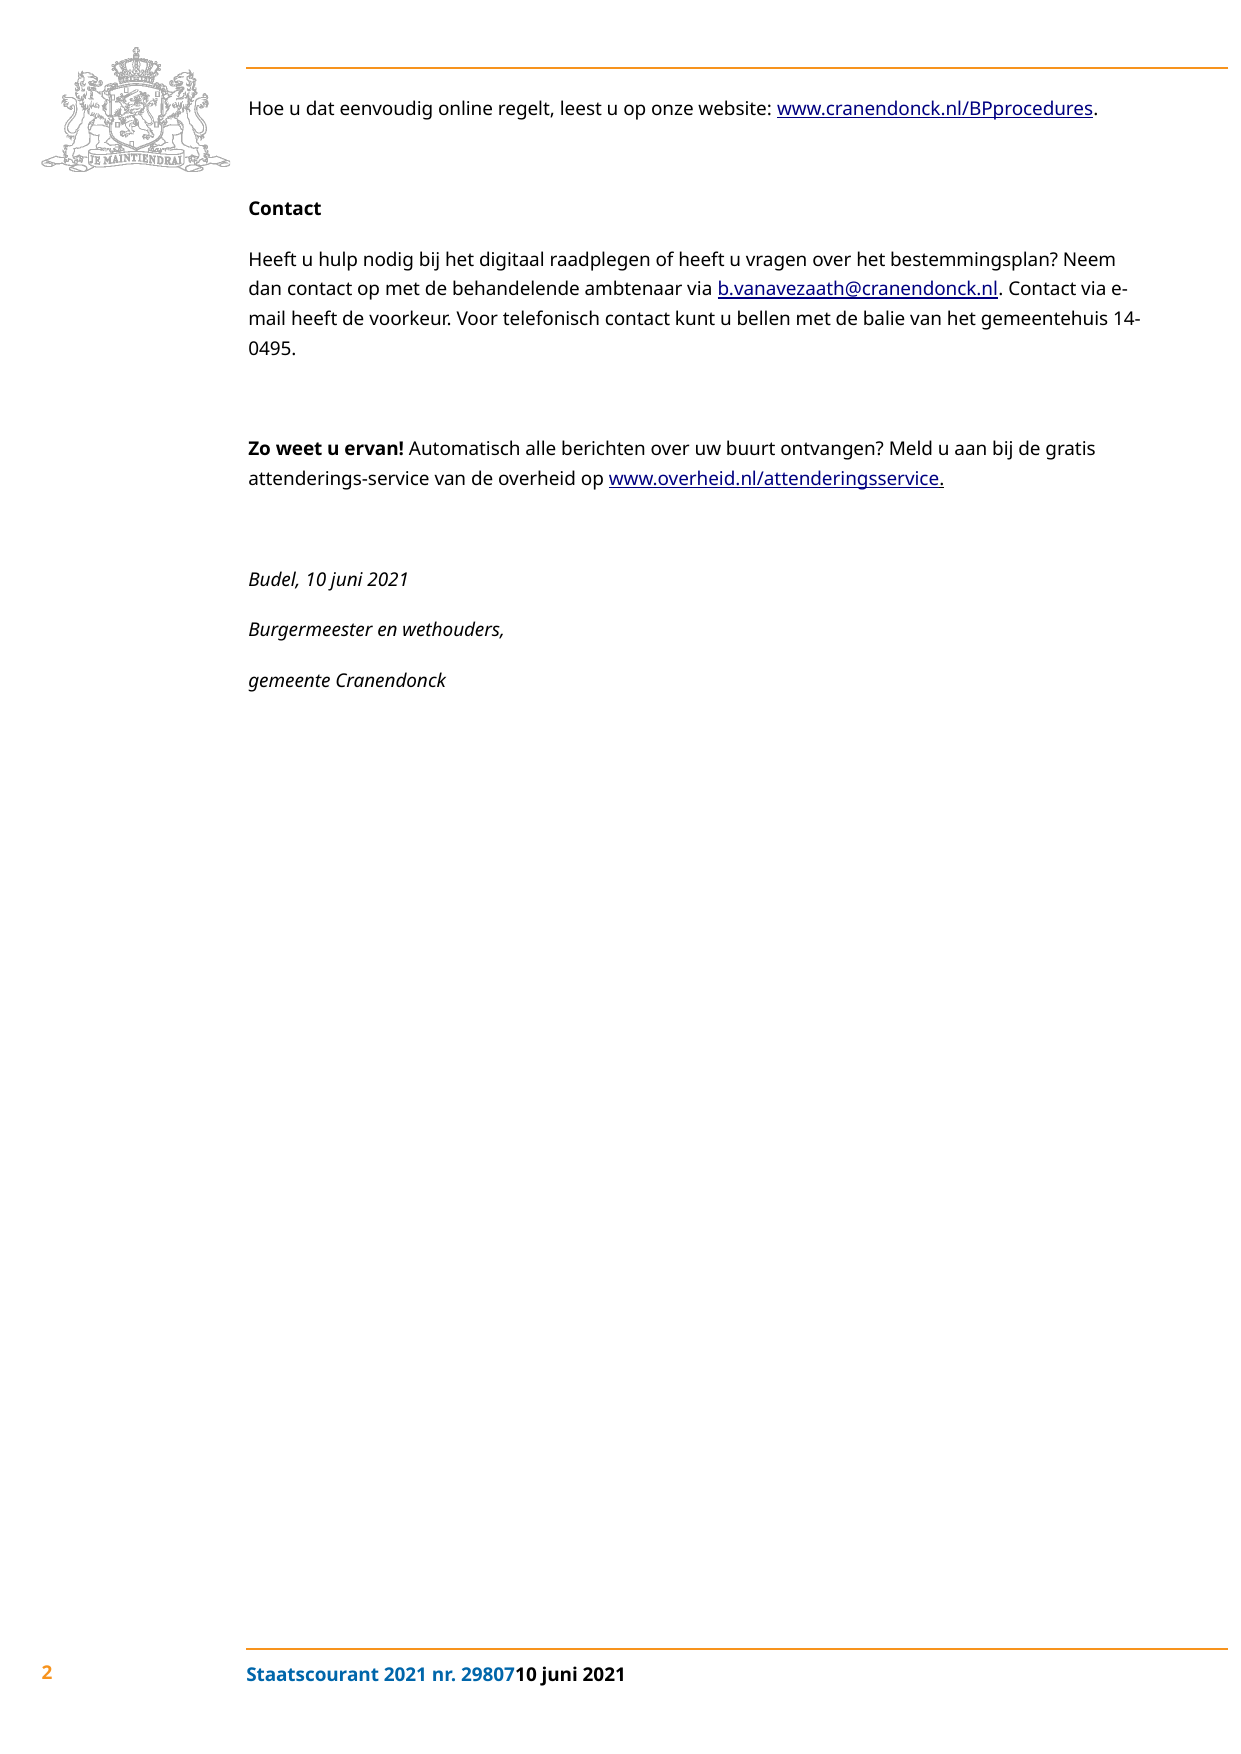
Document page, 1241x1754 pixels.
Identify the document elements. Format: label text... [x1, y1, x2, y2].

text Zo weet u ervan! Automatisch alle berichten over uw buurt ontvangen? Meld u aan bij de gratis attenderings-service van de overheid op www.overheid.nl/attenderingsservice. [248, 436, 1152, 491]
text Contact [248, 196, 1152, 221]
text Hoe u dat eenvoudig online regelt, leest u op onze website: www.cranendonck.nl/BPprocedures. [248, 95, 1152, 121]
text Burgermeester en wethouders, [248, 616, 1152, 642]
picture [41, 47, 231, 172]
text Heeft u hulp nodig bij het digitaal raadplegen of heeft u vragen over het bestemmingsplan? Neem dan contact op met de behandelende ambtenaar via b.vanavezaath@cranendonck.nl. Contact via e-mail heeft de voorkeur. Voor telefonisch contact kunt u bellen met de balie van het gemeentehuis 14-0495. [248, 246, 1152, 361]
text gemeente Cranendonck [248, 667, 1152, 693]
text Budel, 10 juni 2021 [248, 566, 1152, 592]
